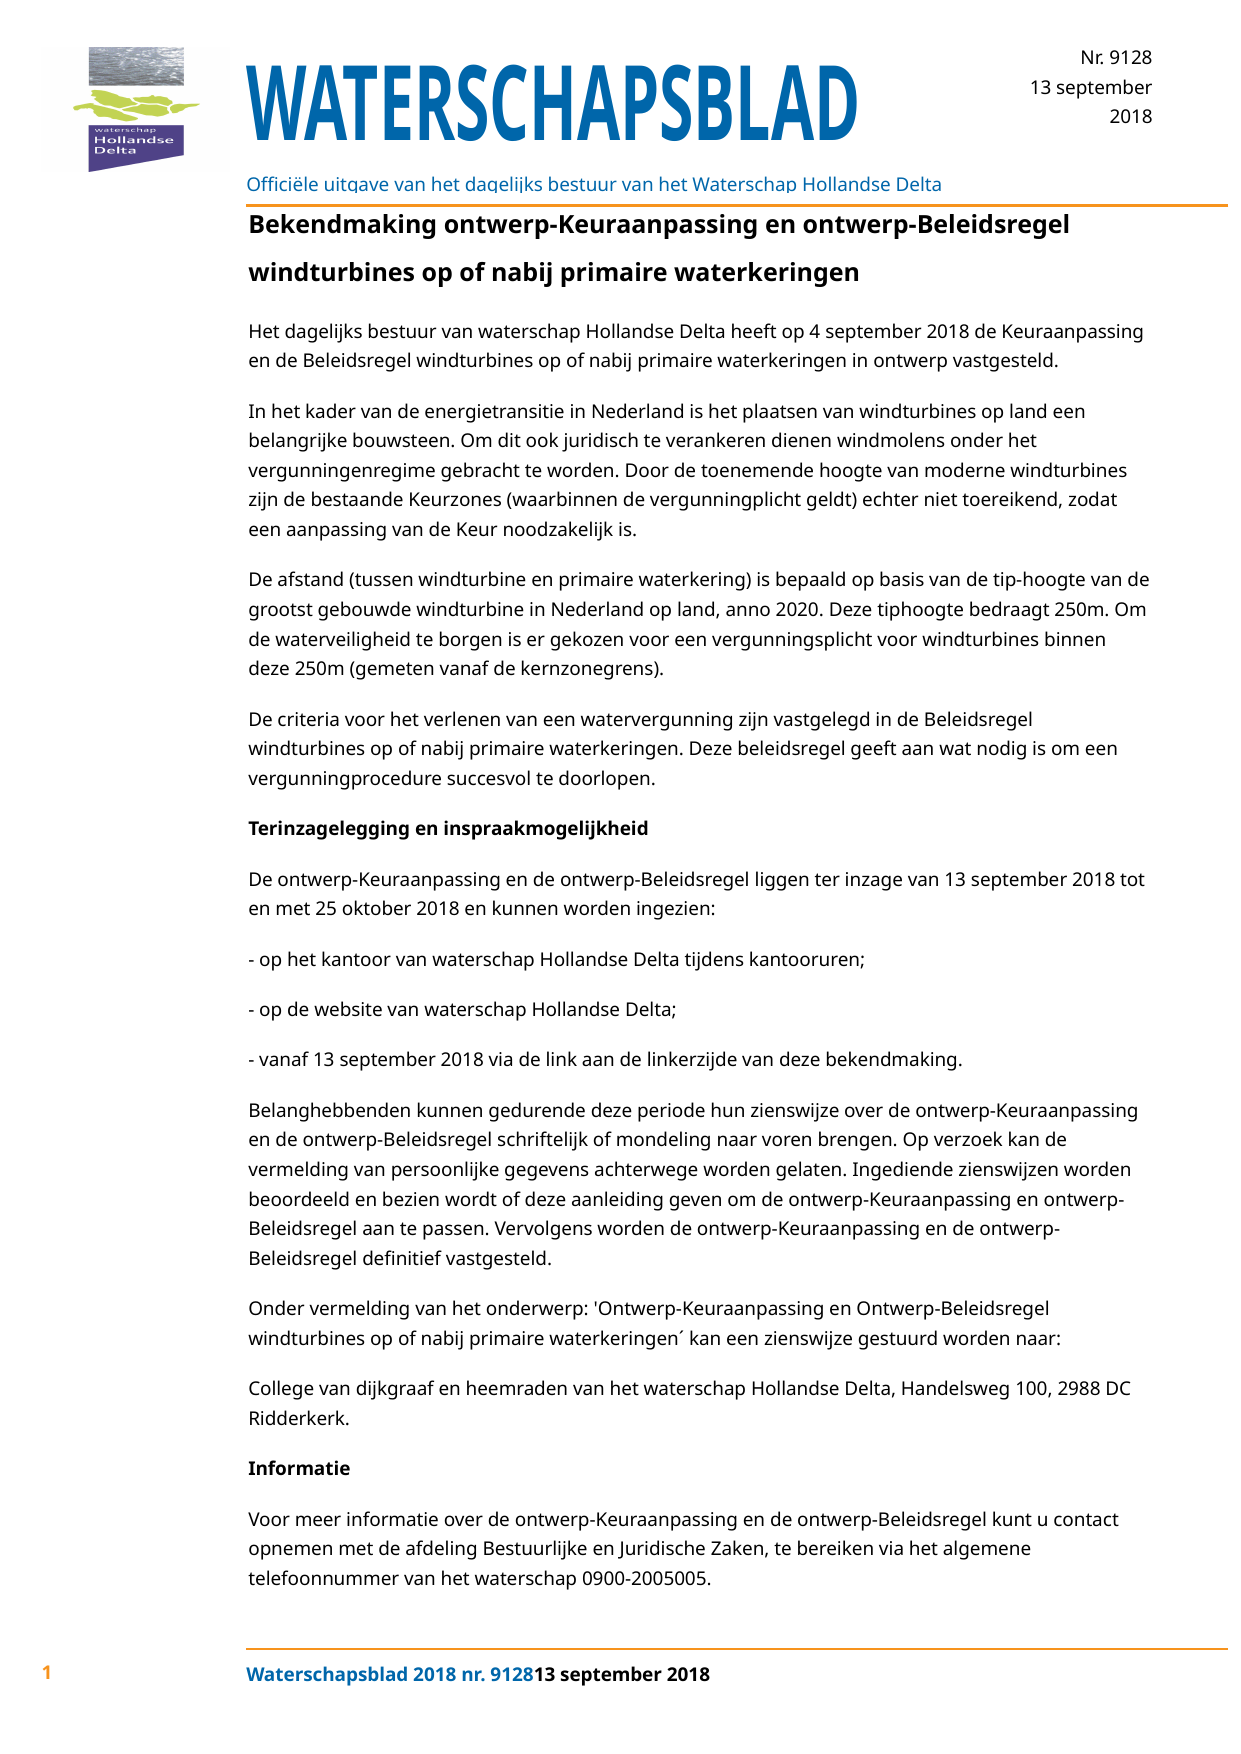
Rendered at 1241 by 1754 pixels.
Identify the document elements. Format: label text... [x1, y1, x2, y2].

text Voor meer informatie over de ontwerp-Keuraanpassing en de ontwerp-Beleidsregel kunt u contact opnemen met de afdeling Bestuurlijke en Juridische Zaken, te bereiken via het algemene telefoonnummer van het waterschap 0900-2005005. [248, 1506, 1152, 1591]
text In het kader van de energietransitie in Nederland is het plaatsen van windturbines op land een belangrijke bouwsteen. Om dit ook juridisch te verankeren dienen windmolens onder het vergunningenregime gebracht te worden. Door de toenemende hoogte van moderne windturbines zijn de bestaande Keurzones (waarbinnen de vergunningplicht geldt) echter niet toereikend, zodat een aanpassing van de Keur noodzakelijk is. [248, 398, 1152, 542]
text - op de website van waterschap Hollandse Delta; [248, 996, 1152, 1022]
text Informatie [248, 1455, 1152, 1481]
text - vanaf 13 september 2018 via de link aan de linkerzijde van deze bekendmaking. [248, 1047, 1152, 1072]
text College van dijkgraaf en heemraden van het waterschap Hollandse Delta, Handelsweg 100, 2988 DC Ridderkerk. [248, 1375, 1152, 1431]
text De criteria voor het verlenen van een watervergunning zijn vastgelegd in de Beleidsregel windturbines op of nabij primaire waterkeringen. Deze beleidsregel geeft aan wat nodig is om een vergunningprocedure succesvol te doorlopen. [248, 706, 1152, 791]
text Onder vermelding van het onderwerp: 'Ontwerp-Keuraanpassing en Ontwerp-Beleidsregel windturbines op of nabij primaire waterkeringen´ kan een zienswijze gestuurd worden naar: [248, 1295, 1152, 1351]
text De afstand (tussen windturbine en primaire waterkering) is bepaald op basis van de tip-hoogte van de grootst gebouwde windturbine in Nederland op land, anno 2020. Deze tiphoogte bedraagt 250m. Om de waterveiligheid te borgen is er gekozen voor een vergunningsplicht voor windturbines binnen deze 250m (gemeten vanaf de kernzonegrens). [248, 567, 1152, 681]
text Belanghebbenden kunnen gedurende deze periode hun zienswijze over de ontwerp-Keuraanpassing en de ontwerp-Beleidsregel schriftelijk of mondeling naar voren brengen. Op verzoek kan de vermelding van persoonlijke gegevens achterwege worden gelaten. Ingediende zienswijzen worden beoordeeld en bezien wordt of deze aanleiding geven om de ontwerp-Keuraanpassing en ontwerp-Beleidsregel aan te passen. Vervolgens worden de ontwerp-Keuraanpassing en de ontwerp-Beleidsregel definitief vastgesteld. [248, 1097, 1152, 1271]
picture [41, 47, 231, 172]
text De ontwerp-Keuraanpassing en de ontwerp-Beleidsregel liggen ter inzage van 13 september 2018 tot en met 25 oktober 2018 en kunnen worden ingezien: [248, 866, 1152, 921]
text Het dagelijks bestuur van waterschap Hollandse Delta heeft op 4 september 2018 de Keuraanpassing en de Beleidsregel windturbines op of nabij primaire waterkeringen in ontwerp vastgesteld. [248, 318, 1152, 373]
text Bekendmaking ontwerp-Keuraanpassing en ontwerp-Beleidsregel windturbines op of nabij primaire waterkeringen [248, 207, 1152, 288]
text - op het kantoor van waterschap Hollandse Delta tijdens kantooruren; [248, 946, 1152, 972]
text Terinzagelegging en inspraakmogelijkheid [248, 815, 1152, 841]
